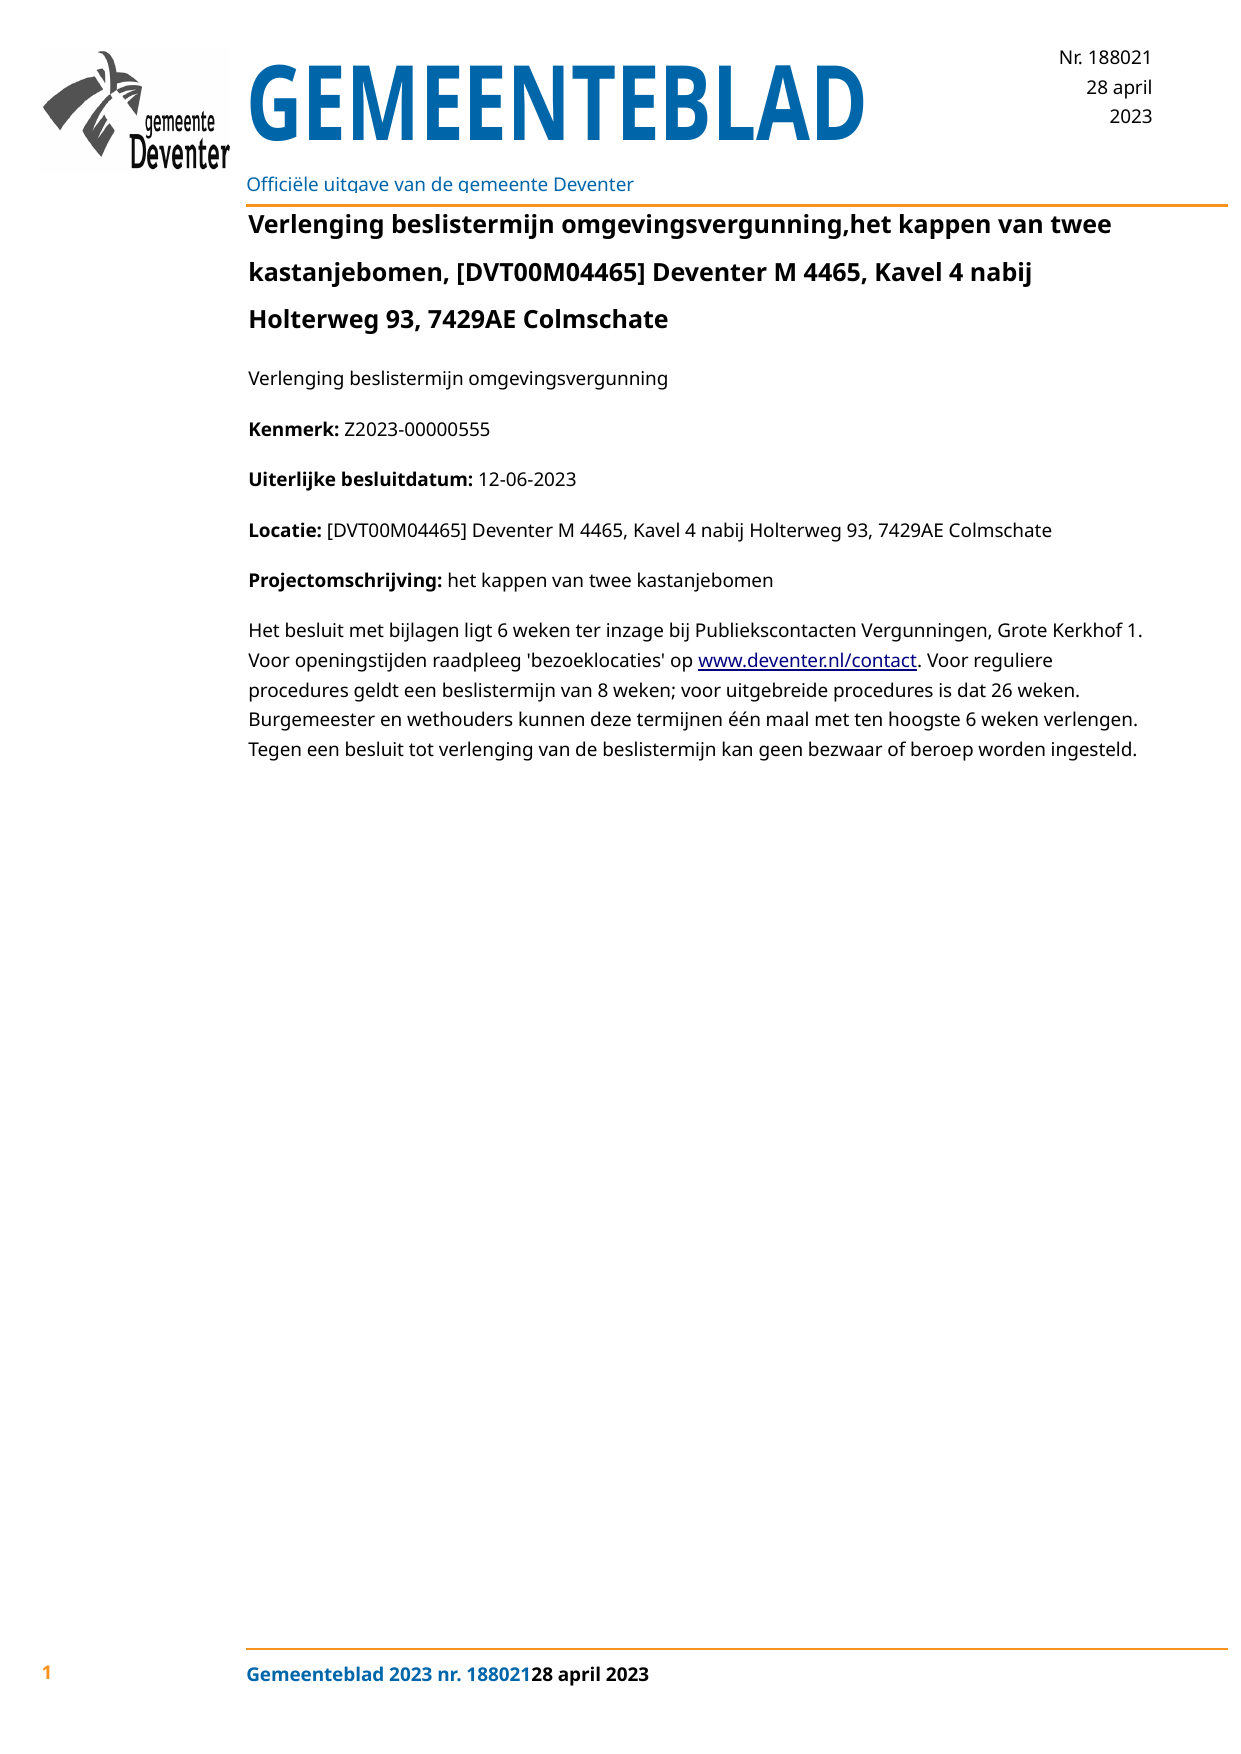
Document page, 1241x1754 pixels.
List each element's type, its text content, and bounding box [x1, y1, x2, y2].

text Verlenging beslistermijn omgevingsvergunning [248, 366, 1152, 391]
text Locatie: [DVT00M04465] Deventer M 4465, Kavel 4 nabij Holterweg 93, 7429AE Colmschate [248, 517, 1152, 542]
text Projectomschrijving: het kappen van twee kastanjebomen [248, 567, 1152, 593]
picture [41, 47, 231, 172]
text Kenmerk: Z2023-00000555 [248, 416, 1152, 442]
text Uiterlijke besluitdatum: 12-06-2023 [248, 466, 1152, 492]
text Het besluit met bijlagen ligt 6 weken ter inzage bij Publiekscontacten Vergunningen, Grote Kerkhof 1. Voor openingstijden raadpleeg 'bezoeklocaties' op www.deventer.nl/contact. Voor reguliere procedures geldt een beslistermijn van 8 weken; voor uitgebreide procedures is dat 26 weken. Burgemeester en wethouders kunnen deze termijnen één maal met ten hoogste 6 weken verlengen. Tegen een besluit tot verlenging van de beslistermijn kan geen bezwaar of beroep worden ingesteld. [248, 618, 1152, 762]
text Verlenging beslistermijn omgevingsvergunning,het kappen van twee kastanjebomen, [DVT00M04465] Deventer M 4465, Kavel 4 nabij Holterweg 93, 7429AE Colmschate [248, 207, 1152, 336]
